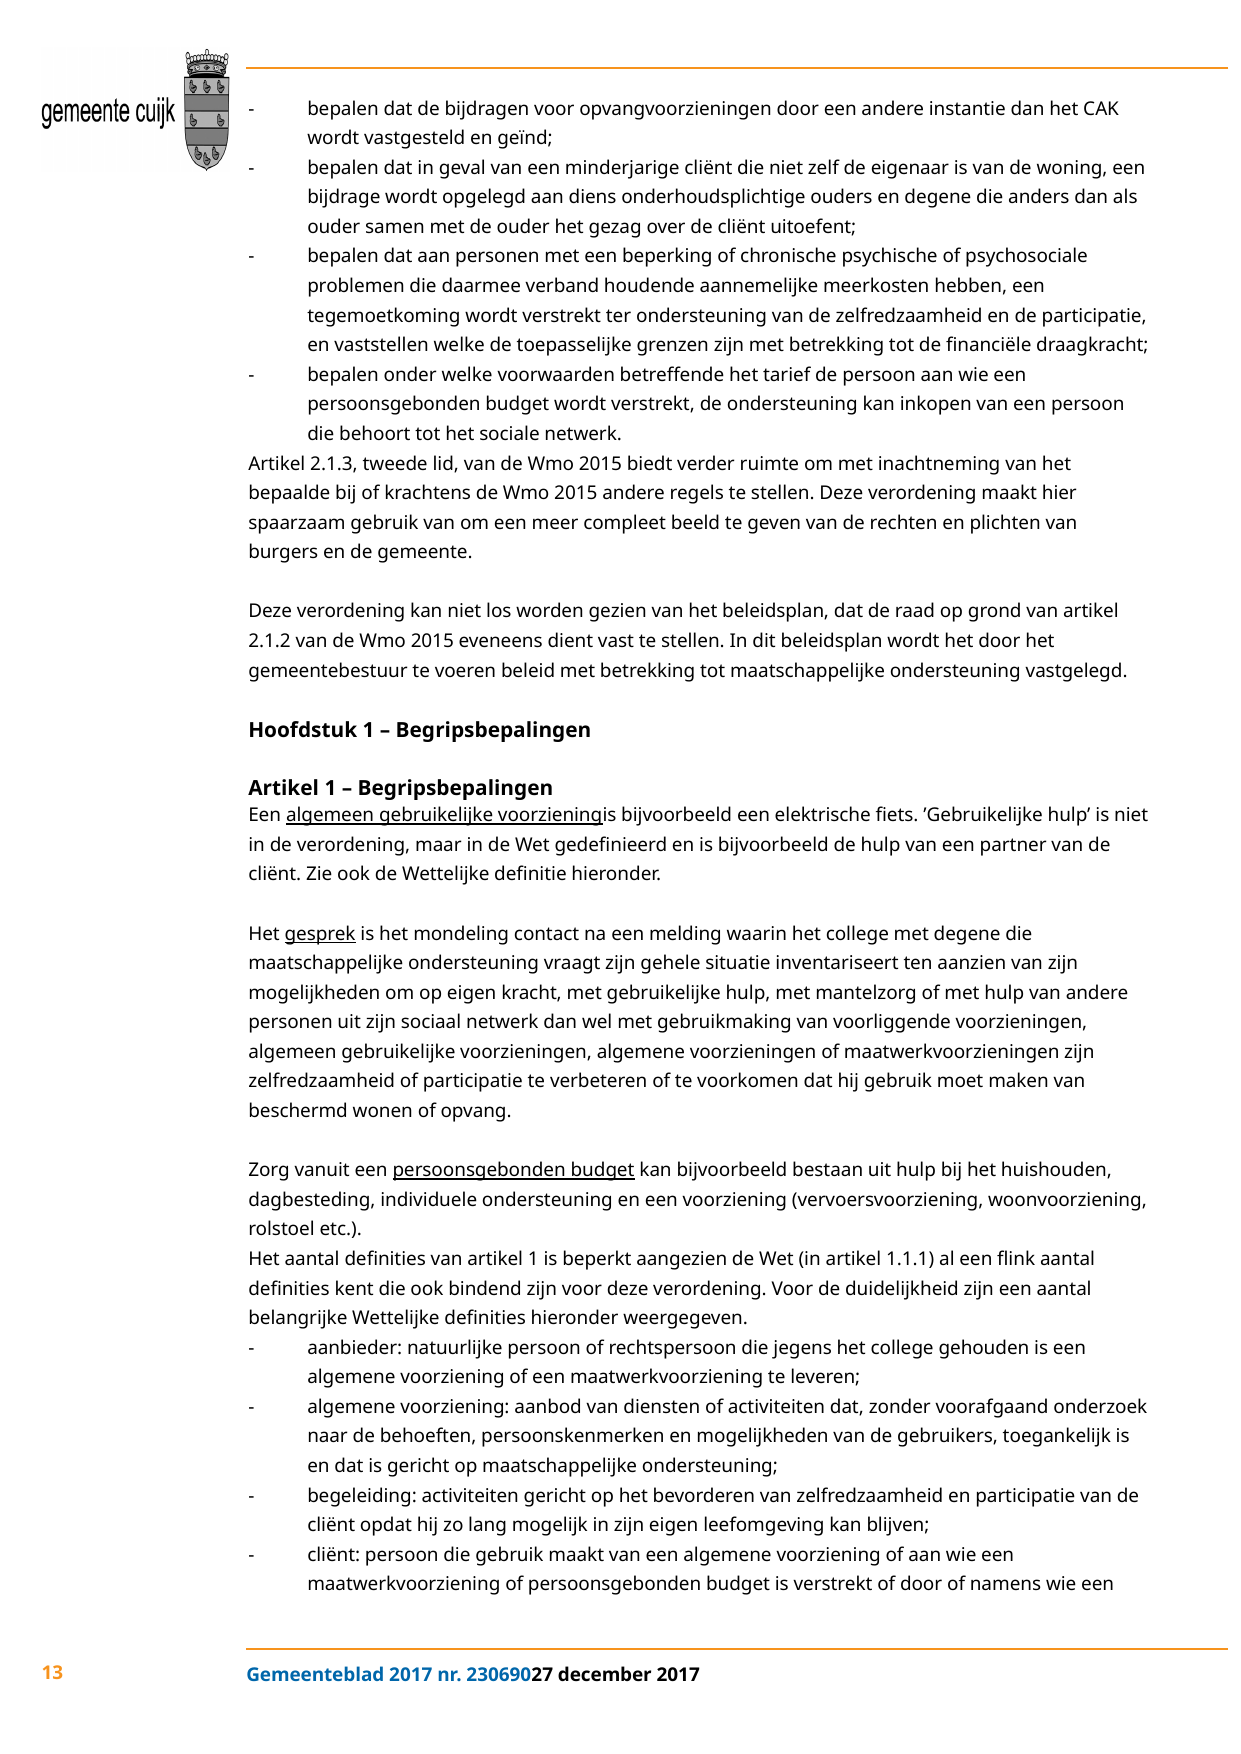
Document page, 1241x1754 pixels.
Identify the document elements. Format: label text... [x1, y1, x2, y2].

list aanbieder: natuurlijke persoon of rechtspersoon die jegens het college gehouden is een algemene voorziening of een maatwerkvoorziening te leveren; [248, 1334, 1152, 1389]
list bepalen dat de bijdragen voor opvangvoorzieningen door een andere instantie dan het CAK wordt vastgesteld en geïnd; [248, 95, 1152, 150]
text Artikel 1 – Begripsbepalingen [248, 773, 1152, 801]
text Een algemeen gebruikelijke voorzieningis bijvoorbeeld een elektrische fiets. ’Gebruikelijke hulp’ is niet in de verordening, maar in de Wet gedefinieerd en is bijvoorbeeld de hulp van een partner van de cliënt. Zie ook de Wettelijke definitie hieronder. [248, 801, 1152, 886]
picture [41, 47, 231, 172]
list cliënt: persoon die gebruik maakt van een algemene voorziening of aan wie een maatwerkvoorziening of persoonsgebonden budget is verstrekt of door of namens wie een [248, 1541, 1152, 1596]
text Hoofdstuk 1 – Begripsbepalingen [248, 715, 1152, 743]
text Artikel 2.1.3, tweede lid, van de Wmo 2015 biedt verder ruimte om met inachtneming van het bepaalde bij of krachtens de Wmo 2015 andere regels te stellen. Deze verordening maakt hier spaarzaam gebruik van om een meer compleet beeld te geven van de rechten en plichten van burgers en de gemeente. [248, 450, 1152, 564]
list bepalen onder welke voorwaarden betreffende het tarief de persoon aan wie een persoonsgebonden budget wordt verstrekt, de ondersteuning kan inkopen van een persoon die behoort tot het sociale netwerk. [248, 361, 1152, 446]
list bepalen dat aan personen met een beperking of chronische psychische of psychosociale problemen die daarmee verband houdende aannemelijke meerkosten hebben, een tegemoetkoming wordt verstrekt ter ondersteuning van de zelfredzaamheid en de participatie, en vaststellen welke de toepasselijke grenzen zijn met betrekking tot de financiële draagkracht; [248, 243, 1152, 357]
text Het aantal definities van artikel 1 is beperkt aangezien de Wet (in artikel 1.1.1) al een flink aantal definities kent die ook bindend zijn voor deze verordening. Voor de duidelijkheid zijn een aantal belangrijke Wettelijke definities hieronder weergegeven. [248, 1245, 1152, 1330]
text Zorg vanuit een persoonsgebonden budget kan bijvoorbeeld bestaan uit hulp bij het huishouden, dagbesteding, individuele ondersteuning en een voorziening (vervoersvoorziening, woonvoorziening, rolstoel etc.). [248, 1156, 1152, 1241]
list algemene voorziening: aanbod van diensten of activiteiten dat, zonder voorafgaand onderzoek naar de behoeften, persoonskenmerken en mogelijkheden van de gebruikers, toegankelijk is en dat is gericht op maatschappelijke ondersteuning; [248, 1393, 1152, 1478]
text Het gesprek is het mondeling contact na een melding waarin het college met degene die maatschappelijke ondersteuning vraagt zijn gehele situatie inventariseert ten aanzien van zijn mogelijkheden om op eigen kracht, met gebruikelijke hulp, met mantelzorg of met hulp van andere personen uit zijn sociaal netwerk dan wel met gebruikmaking van voorliggende voorzieningen, algemeen gebruikelijke voorzieningen, algemene voorzieningen of maatwerkvoorzieningen zijn zelfredzaamheid of participatie te verbeteren of te voorkomen dat hij gebruik moet maken van beschermd wonen of opvang. [248, 920, 1152, 1123]
text Deze verordening kan niet los worden gezien van het beleidsplan, dat de raad op grond van artikel 2.1.2 van de Wmo 2015 eveneens dient vast te stellen. In dit beleidsplan wordt het door het gemeentebestuur te voeren beleid met betrekking tot maatschappelijke ondersteuning vastgelegd. [248, 598, 1152, 683]
list bepalen dat in geval van een minderjarige cliënt die niet zelf de eigenaar is van de woning, een bijdrage wordt opgelegd aan diens onderhoudsplichtige ouders en degene die anders dan als ouder samen met de ouder het gezag over de cliënt uitoefent; [248, 154, 1152, 239]
list begeleiding: activiteiten gericht op het bevorderen van zelfredzaamheid en participatie van de cliënt opdat hij zo lang mogelijk in zijn eigen leefomgeving kan blijven; [248, 1482, 1152, 1537]
